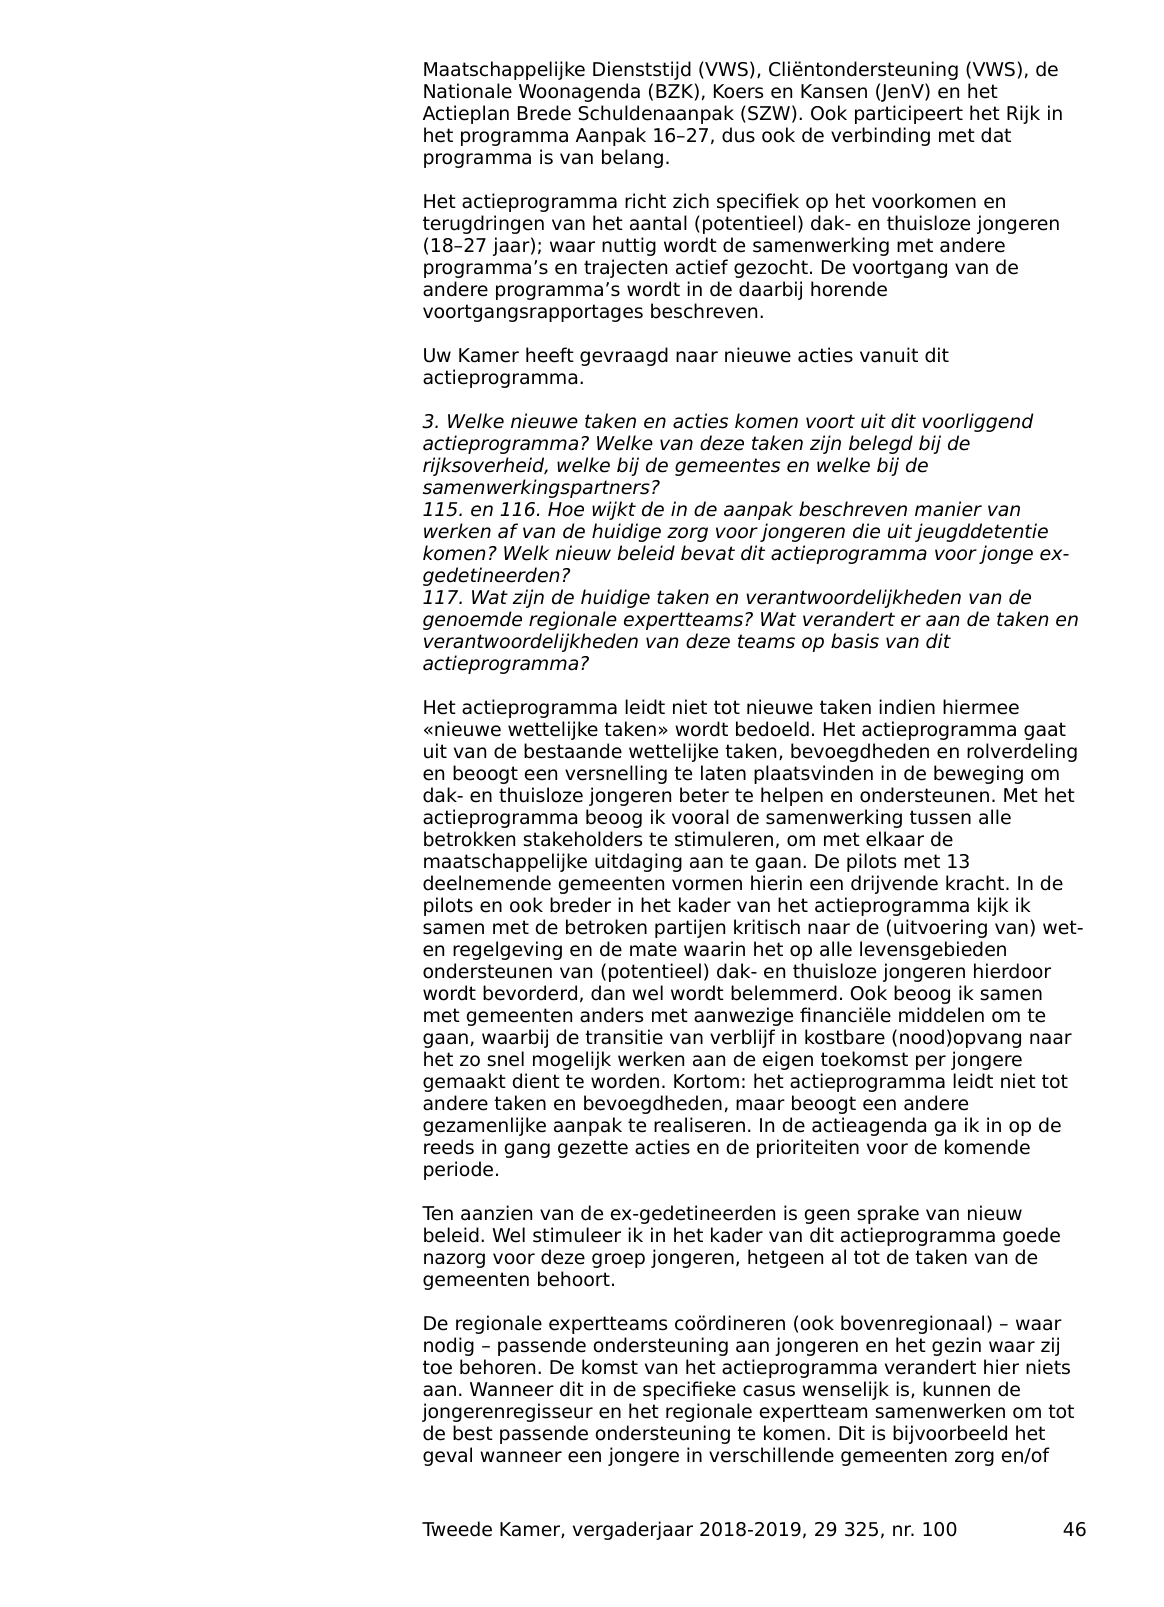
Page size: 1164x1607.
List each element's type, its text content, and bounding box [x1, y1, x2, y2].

text 117. Wat zijn de huidige taken en verantwoordelijkheden van de genoemde regionale expertteams? Wat verandert er aan de taken en verantwoordelijkheden van deze teams op basis van dit actieprogramma? [422, 587, 1087, 675]
text 3. Welke nieuwe taken en acties komen voort uit dit voorliggend actieprogramma? Welke van deze taken zijn belegd bij de rijksoverheid, welke bij de gemeentes en welke bij de samenwerkingspartners? [422, 411, 1087, 499]
text De regionale expertteams coördineren (ook bovenregionaal) – waar nodig – passende ondersteuning aan jongeren en het gezin waar zij toe behoren. De komst van het actieprogramma verandert hier niets aan. Wanneer dit in de specifieke casus wenselijk is, kunnen de jongerenregisseur en het regionale expertteam samenwerken om tot de best passende ondersteuning te komen. Dit is bijvoorbeeld het geval wanneer een jongere in verschillende gemeenten zorg en/of [422, 1313, 1087, 1467]
text Het actieprogramma richt zich specifiek op het voorkomen en terugdringen van het aantal (potentieel) dak- en thuisloze jongeren (18–27 jaar); waar nuttig wordt de samenwerking met andere programma’s en trajecten actief gezocht. De voortgang van de andere programma’s wordt in de daarbij horende voortgangsrapportages beschreven. [422, 191, 1087, 323]
text Het actieprogramma leidt niet tot nieuwe taken indien hiermee «nieuwe wettelijke taken» wordt bedoeld. Het actieprogramma gaat uit van de bestaande wettelijke taken, bevoegdheden en rolverdeling en beoogt een versnelling te laten plaatsvinden in de beweging om dak- en thuisloze jongeren beter te helpen en ondersteunen. Met het actieprogramma beoog ik vooral de samenwerking tussen alle betrokken stakeholders te stimuleren, om met elkaar de maatschappelijke uitdaging aan te gaan. De pilots met 13 deelnemende gemeenten vormen hierin een drijvende kracht. In de pilots en ook breder in het kader van het actieprogramma kijk ik samen met de betroken partijen kritisch naar de (uitvoering van) wet- en regelgeving en de mate waarin het op alle levensgebieden ondersteunen van (potentieel) dak- en thuisloze jongeren hierdoor wordt bevorderd, dan wel wordt belemmerd. Ook beoog ik samen met gemeenten anders met aanwezige financiële middelen om te gaan, waarbij de transitie van verblijf in kostbare (nood)opvang naar het zo snel mogelijk werken aan de eigen toekomst per jongere gemaakt dient te worden. Kortom: het actieprogramma leidt niet tot andere taken en bevoegdheden, maar beoogt een andere gezamenlijke aanpak te realiseren. In de actieagenda ga ik in op de reeds in gang gezette acties en de prioriteiten voor de komende periode. [422, 697, 1087, 1181]
text Ten aanzien van de ex-gedetineerden is geen sprake van nieuw beleid. Wel stimuleer ik in het kader van dit actieprogramma goede nazorg voor deze groep jongeren, hetgeen al tot de taken van de gemeenten behoort. [422, 1203, 1087, 1291]
text 115. en 116. Hoe wijkt de in de aanpak beschreven manier van werken af van de huidige zorg voor jongeren die uit jeugddetentie komen? Welk nieuw beleid bevat dit actieprogramma voor jonge ex-gedetineerden? [422, 499, 1087, 587]
text Maatschappelijke Dienststijd (VWS), Cliëntondersteuning (VWS), de Nationale Woonagenda (BZK), Koers en Kansen (JenV) en het Actieplan Brede Schuldenaanpak (SZW). Ook participeert het Rijk in het programma Aanpak 16–27, dus ook de verbinding met dat programma is van belang. [422, 59, 1087, 169]
text Uw Kamer heeft gevraagd naar nieuwe acties vanuit dit actieprogramma. [422, 345, 1087, 389]
